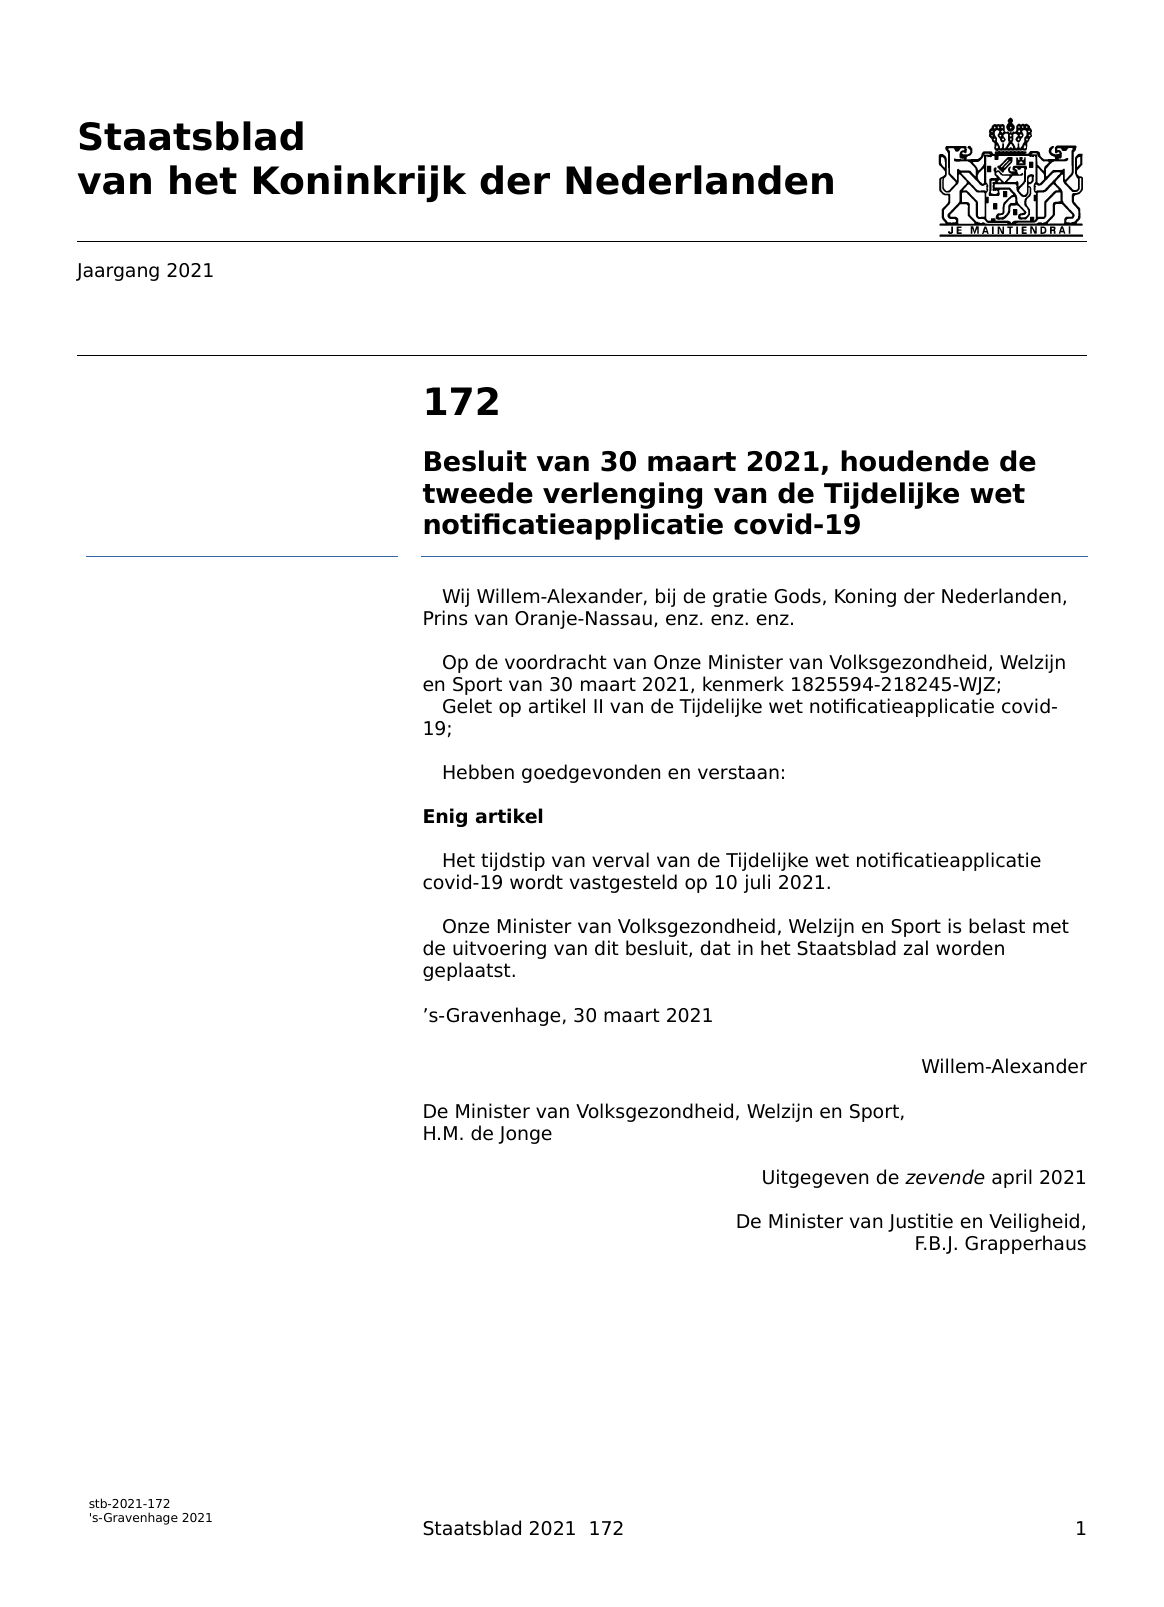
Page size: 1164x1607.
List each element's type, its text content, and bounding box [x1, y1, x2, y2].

text Het tijdstip van verval van de Tijdelijke wet notificatieapplicatie covid-19 wordt vastgesteld op 10 juli 2021. [422, 850, 1087, 894]
text Gelet op artikel II van de Tijdelijke wet notificatieapplicatie covid-19; [422, 696, 1087, 740]
text 's-Gravenhage 2021 [88, 1511, 323, 1525]
text Uitgegeven de zevende april 2021 [422, 1167, 1087, 1189]
table_header Staatsblad van het Koninkrijk der Nederlanden [77, 100, 886, 241]
text Onze Minister van Volksgezondheid, Welzijn en Sport is belast met de uitvoering van dit besluit, dat in het Staatsblad zal worden geplaatst. [422, 916, 1087, 982]
table_header [886, 100, 1087, 241]
subtitle Enig artikel [422, 806, 1087, 828]
text Wij Willem-Alexander, bij de gratie Gods, Koning der Nederlanden, Prins van Oranje-Nassau, enz. enz. enz. [422, 586, 1087, 629]
text Besluit van 30 maart 2021, houdende de tweede verlenging van de Tijdelijke wet notificatieapplicatie covid-19 [422, 447, 1087, 541]
text De Minister van Justitie en Veiligheid, F.B.J. Grapperhaus [422, 1211, 1087, 1255]
text Willem-Alexander [422, 1056, 1087, 1078]
text De Minister van Volksgezondheid, Welzijn en Sport, H.M. de Jonge [422, 1101, 1087, 1144]
text ’s-Gravenhage, 30 maart 2021 [422, 1004, 1087, 1026]
text Op de voordracht van Onze Minister van Volksgezondheid, Welzijn en Sport van 30 maart 2021, kenmerk 1825594-218245-WJZ; [422, 652, 1087, 696]
picture [936, 115, 1087, 240]
subtitle 172 [422, 381, 1087, 424]
text Hebben goedgevonden en verstaan: [422, 762, 1087, 784]
table_cell Jaargang 2021 [77, 242, 1087, 355]
text stb-2021-172 [88, 1497, 323, 1511]
